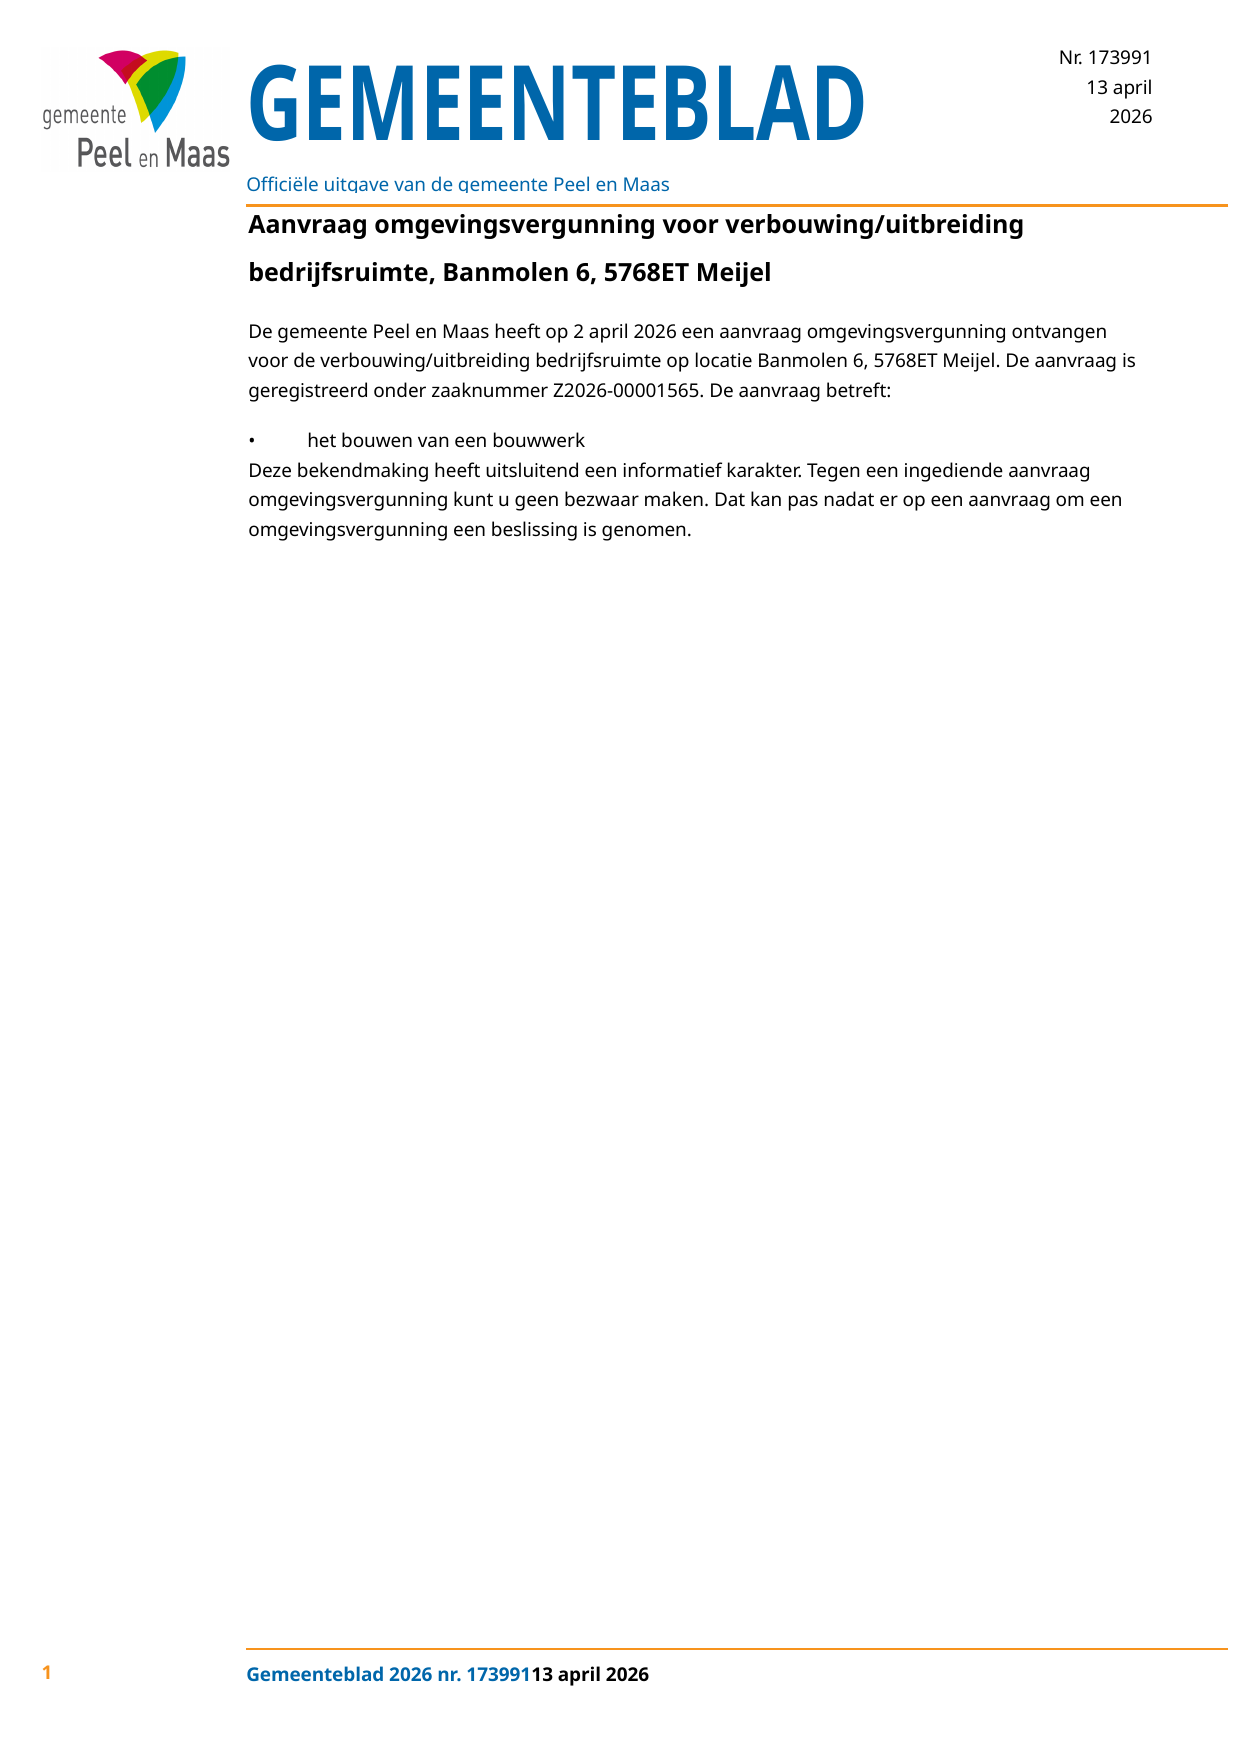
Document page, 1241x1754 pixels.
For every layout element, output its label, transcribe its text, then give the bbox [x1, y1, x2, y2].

text Deze bekendmaking heeft uitsluitend een informatief karakter. Tegen een ingediende aanvraag omgevingsvergunning kunt u geen bezwaar maken. Dat kan pas nadat er op een aanvraag om een omgevingsvergunning een beslissing is genomen. [248, 457, 1152, 542]
text Aanvraag omgevingsvergunning voor verbouwing/uitbreiding bedrijfsruimte, Banmolen 6, 5768ET Meijel [248, 207, 1152, 288]
picture [41, 47, 231, 172]
list het bouwen van een bouwwerk [248, 427, 1152, 453]
text De gemeente Peel en Maas heeft op 2 april 2026 een aanvraag omgevingsvergunning ontvangen voor de verbouwing/uitbreiding bedrijfsruimte op locatie Banmolen 6, 5768ET Meijel. De aanvraag is geregistreerd onder zaaknummer Z2026-00001565. De aanvraag betreft: [248, 318, 1152, 403]
